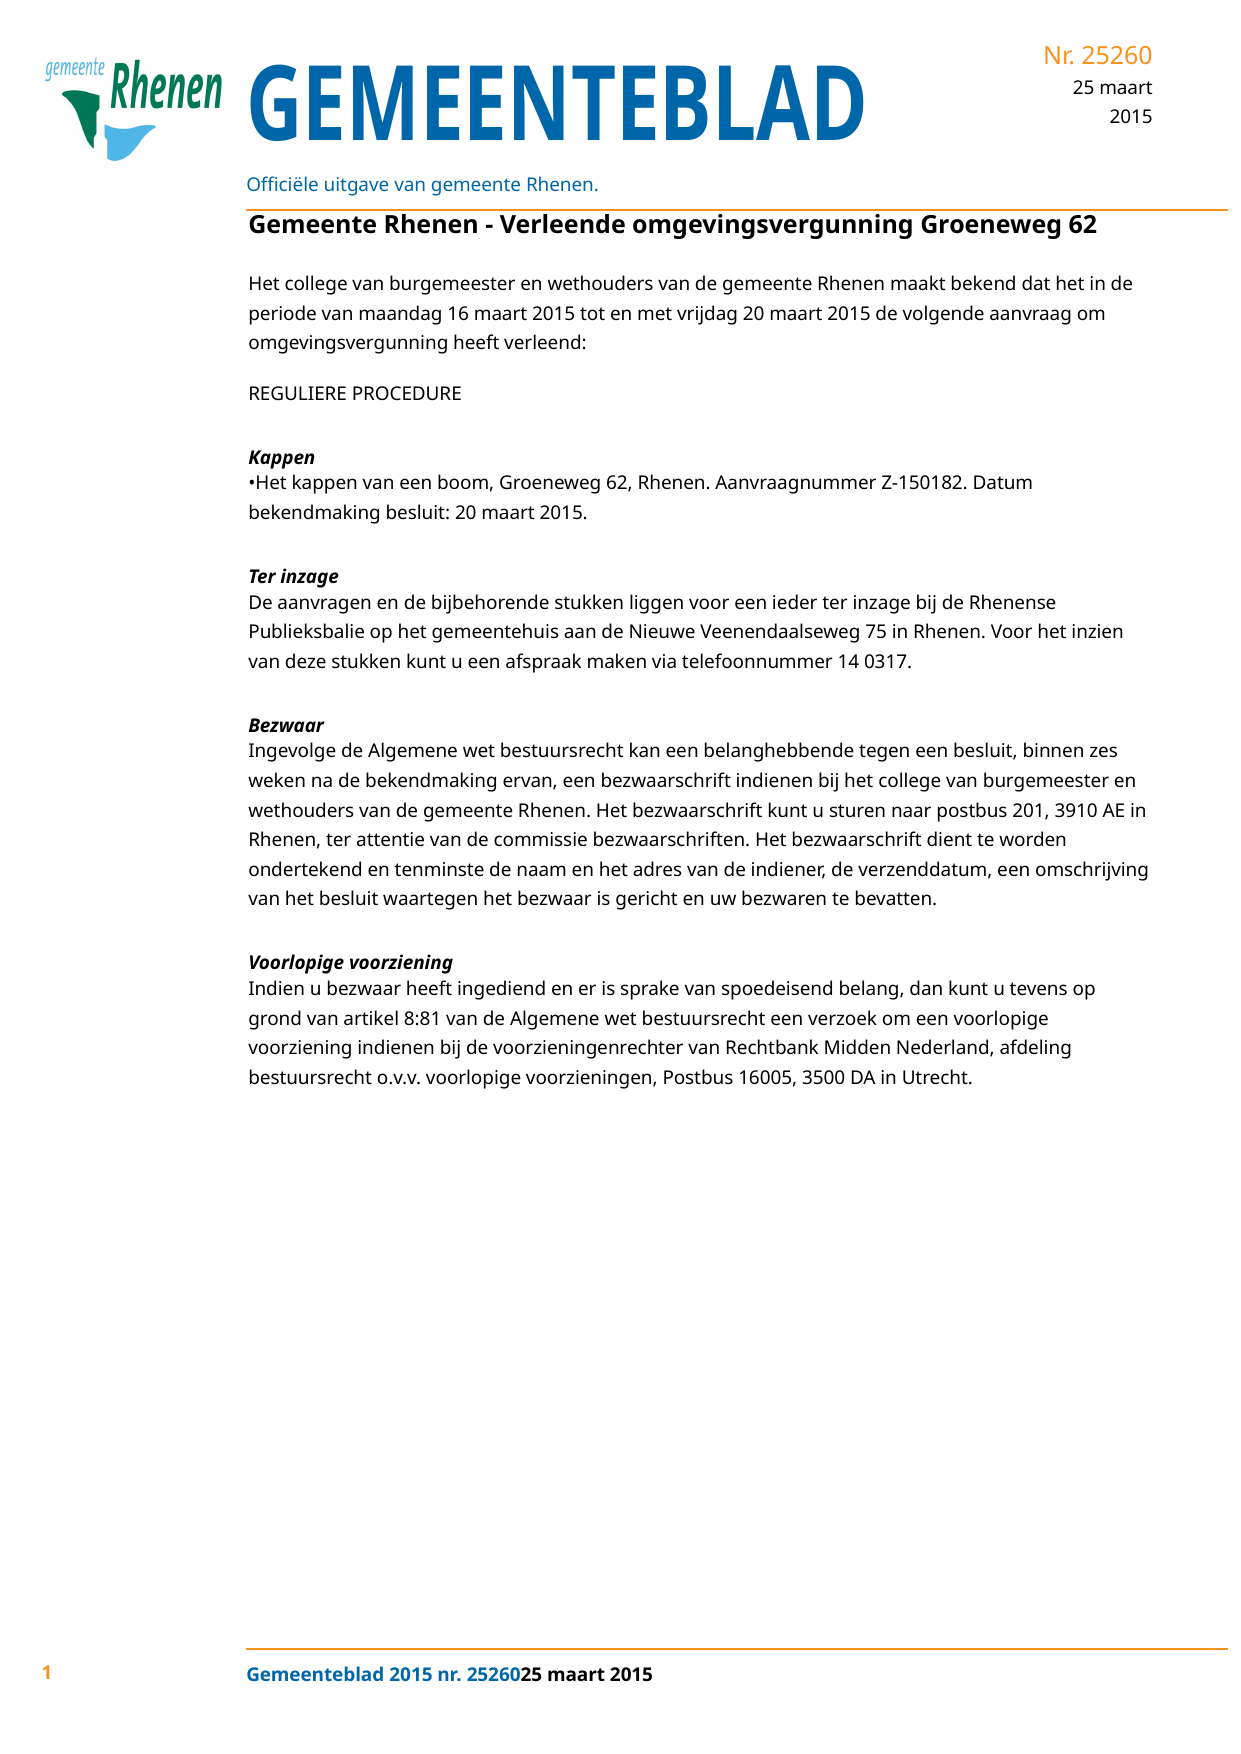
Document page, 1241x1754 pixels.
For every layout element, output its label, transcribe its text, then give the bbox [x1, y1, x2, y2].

text Ter inzage [248, 563, 1152, 589]
text Voorlopige voorziening [248, 949, 1152, 975]
picture [41, 47, 231, 172]
text •Het kappen van een boom, Groeneweg 62, Rhenen. Aanvraagnummer Z-150182. Datum bekendmaking besluit: 20 maart 2015. [248, 469, 1152, 525]
text De aanvragen en de bijbehorende stukken liggen voor een ieder ter inzage bij de Rhenense Publieksbalie op het gemeentehuis aan de Nieuwe Veenendaalseweg 75 in Rhenen. Voor het inzien van deze stukken kunt u een afspraak maken via telefoonnummer 14 0317. [248, 589, 1152, 674]
text Gemeente Rhenen - Verleende omgevingsvergunning Groeneweg 62 [248, 211, 1152, 241]
text Bezwaar [248, 712, 1152, 738]
text REGULIERE PROCEDURE [248, 380, 1152, 406]
text Het college van burgemeester en wethouders van de gemeente Rhenen maakt bekend dat het in de periode van maandag 16 maart 2015 tot en met vrijdag 20 maart 2015 de volgende aanvraag om omgevingsvergunning heeft verleend: [248, 270, 1152, 355]
text Ingevolge de Algemene wet bestuursrecht kan een belanghebbende tegen een besluit, binnen zes weken na de bekendmaking ervan, een bezwaarschrift indienen bij het college van burgemeester en wethouders van de gemeente Rhenen. Het bezwaarschrift kunt u sturen naar postbus 201, 3910 AE in Rhenen, ter attentie van de commissie bezwaarschriften. Het bezwaarschrift dient te worden ondertekend en tenminste de naam en het adres van de indiener, de verzenddatum, een omschrijving van het besluit waartegen het bezwaar is gericht en uw bezwaren te bevatten. [248, 738, 1152, 911]
text Indien u bezwaar heeft ingediend en er is sprake van spoedeisend belang, dan kunt u tevens op grond van artikel 8:81 van de Algemene wet bestuursrecht een verzoek om een voorlopige voorziening indienen bij de voorzieningenrechter van Rechtbank Midden Nederland, afdeling bestuursrecht o.v.v. voorlopige voorzieningen, Postbus 16005, 3500 DA in Utrecht. [248, 975, 1152, 1090]
text Kappen [248, 444, 1152, 469]
